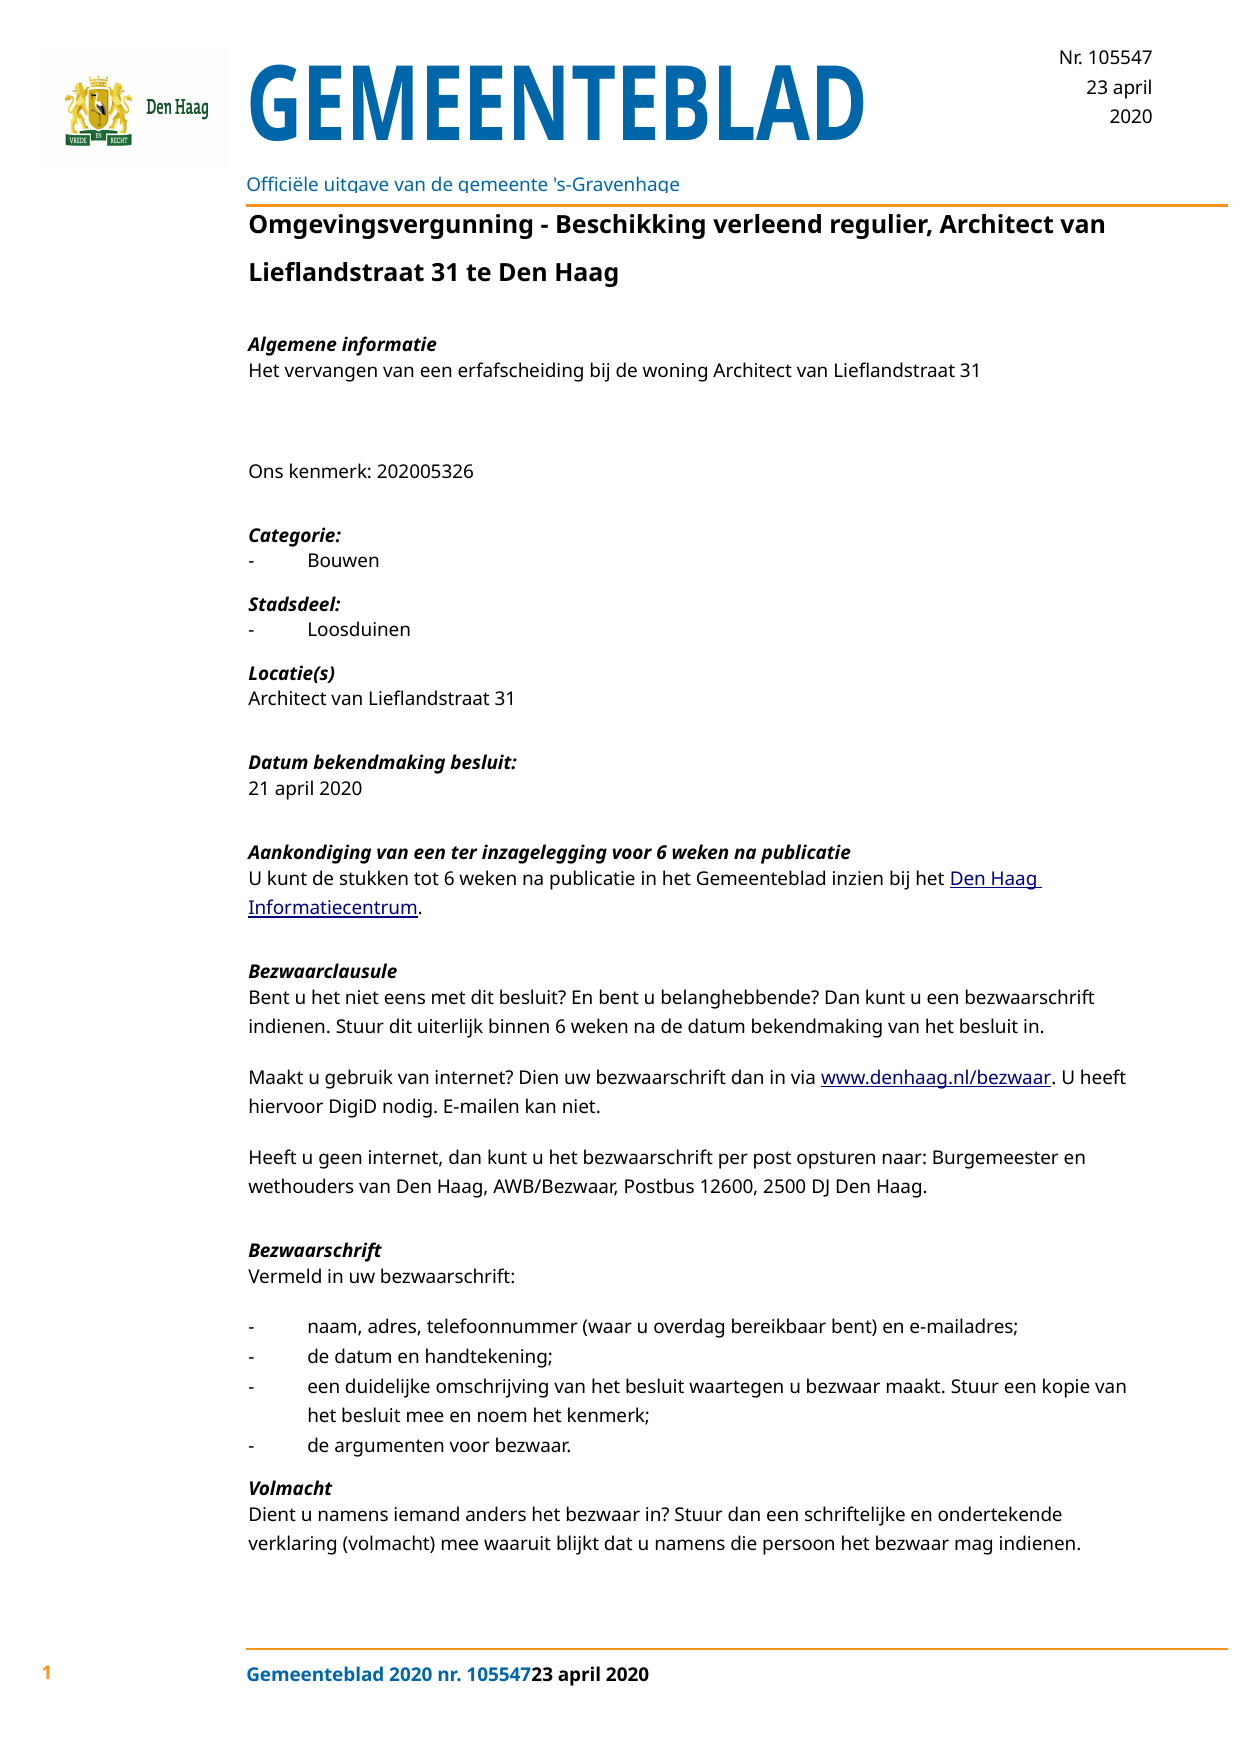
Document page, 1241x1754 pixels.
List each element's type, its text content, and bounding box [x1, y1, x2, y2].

text Dient u namens iemand anders het bezwaar in? Stuur dan een schriftelijke en ondertekende verklaring (volmacht) mee waaruit blijkt dat u namens die persoon het bezwaar mag indienen. [248, 1501, 1152, 1556]
picture [41, 47, 231, 172]
text Het vervangen van een erfafscheiding bij de woning Architect van Lieflandstraat 31 [248, 357, 1152, 383]
text 21 april 2020 [248, 775, 1152, 801]
text Algemene informatie [248, 331, 1152, 357]
text Heeft u geen internet, dan kunt u het bezwaarschrift per post opsturen naar: Burgemeester en wethouders van Den Haag, AWB/Bezwaar, Postbus 12600, 2500 DJ Den Haag. [248, 1144, 1152, 1199]
text Bent u het niet eens met dit besluit? En bent u belanghebbende? Dan kunt u een bezwaarschrift indienen. Stuur dit uiterlijk binnen 6 weken na de datum bekendmaking van het besluit in. [248, 984, 1152, 1039]
text Ons kenmerk: 202005326 [248, 458, 1152, 484]
text Architect van Lieflandstraat 31 [248, 685, 1152, 711]
text Categorie: [248, 522, 1152, 548]
text Stadsdeel: [248, 591, 1152, 617]
list naam, adres, telefoonnummer (waar u overdag bereikbaar bent) en e-mailadres; [248, 1314, 1152, 1339]
text Vermeld in uw bezwaarschrift: [248, 1263, 1152, 1289]
text Maakt u gebruik van internet? Dien uw bezwaarschrift dan in via www.denhaag.nl/bezwaar. U heeft hiervoor DigiD nodig. E-mailen kan niet. [248, 1064, 1152, 1119]
list een duidelijke omschrijving van het besluit waartegen u bezwaar maakt. Stuur een kopie van het besluit mee en noem het kenmerk; [248, 1373, 1152, 1428]
text U kunt de stukken tot 6 weken na publicatie in het Gemeenteblad inzien bij het Den Haag Informatiecentrum. [248, 865, 1152, 920]
text Locatie(s) [248, 660, 1152, 685]
list de argumenten voor bezwaar. [248, 1432, 1152, 1458]
list Bouwen [248, 548, 1152, 573]
list de datum en handtekening; [248, 1343, 1152, 1369]
list Loosduinen [248, 617, 1152, 642]
text Aankondiging van een ter inzagelegging voor 6 weken na publicatie [248, 839, 1152, 865]
text Datum bekendmaking besluit: [248, 749, 1152, 775]
text Volmacht [248, 1475, 1152, 1501]
text Bezwaarschrift [248, 1238, 1152, 1263]
text Bezwaarclausule [248, 958, 1152, 984]
text Omgevingsvergunning - Beschikking verleend regulier, Architect van Lieflandstraat 31 te Den Haag [248, 207, 1152, 288]
